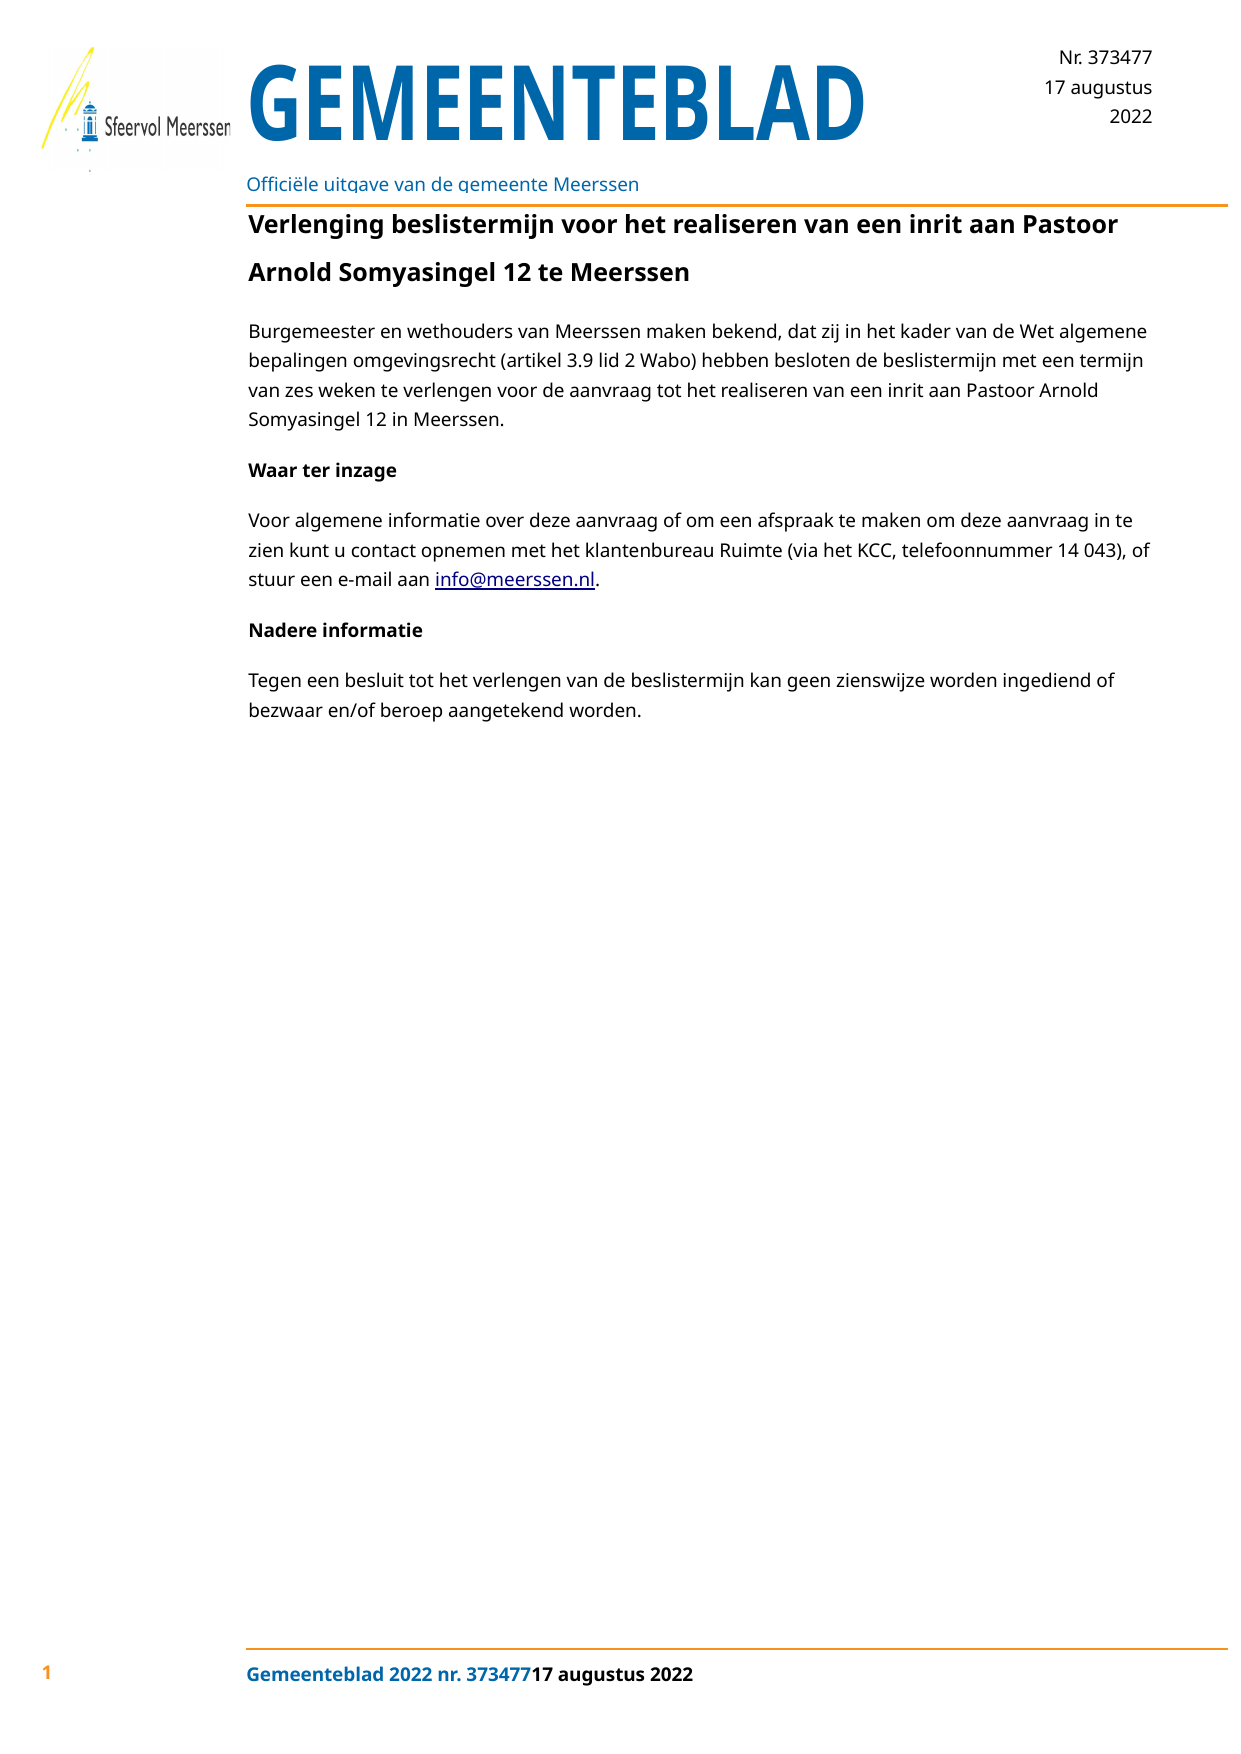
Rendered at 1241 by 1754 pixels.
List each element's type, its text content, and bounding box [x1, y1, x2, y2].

text Tegen een besluit tot het verlengen van de beslistermijn kan geen zienswijze worden ingediend of bezwaar en/of beroep aangetekend worden. [248, 667, 1152, 723]
text Burgemeester en wethouders van Meerssen maken bekend, dat zij in het kader van de Wet algemene bepalingen omgevingsrecht (artikel 3.9 lid 2 Wabo) hebben besloten de beslistermijn met een termijn van zes weken te verlengen voor de aanvraag tot het realiseren van een inrit aan Pastoor Arnold Somyasingel 12 in Meerssen. [248, 318, 1152, 432]
text Waar ter inzage [248, 457, 1152, 483]
text Verlenging beslistermijn voor het realiseren van een inrit aan Pastoor Arnold Somyasingel 12 te Meerssen [248, 207, 1152, 288]
picture [41, 47, 231, 172]
text Nadere informatie [248, 617, 1152, 643]
text Voor algemene informatie over deze aanvraag of om een afspraak te maken om deze aanvraag in te zien kunt u contact opnemen met het klantenbureau Ruimte (via het KCC, telefoonnummer 14 043), of stuur een e-mail aan info@meerssen.nl. [248, 507, 1152, 592]
